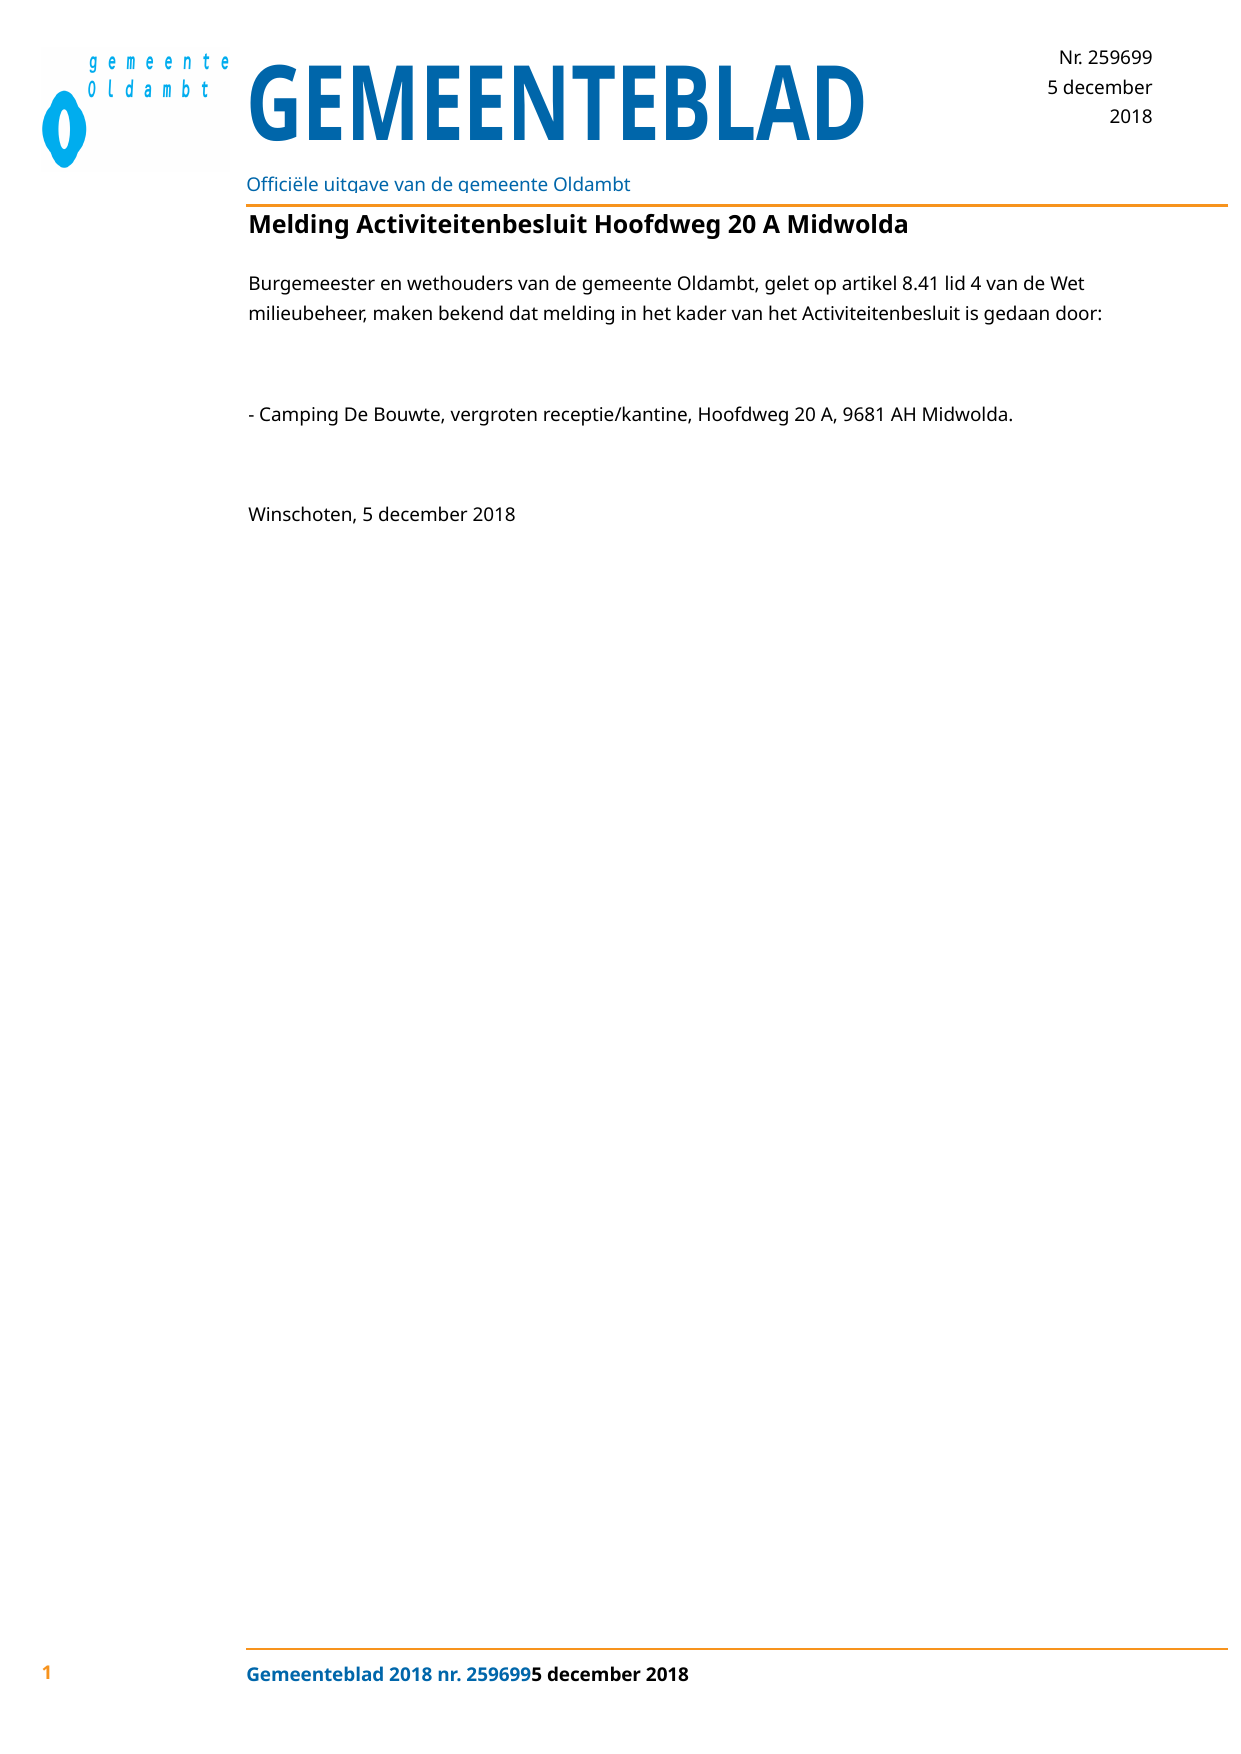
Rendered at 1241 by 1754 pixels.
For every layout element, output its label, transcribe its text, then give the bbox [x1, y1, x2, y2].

text - Camping De Bouwte, vergroten receptie/kantine, Hoofdweg 20 A, 9681 AH Midwolda. [248, 401, 1152, 426]
text Burgemeester en wethouders van de gemeente Oldambt, gelet op artikel 8.41 lid 4 van de Wet milieubeheer, maken bekend dat melding in het kader van het Activiteitenbesluit is gedaan door: [248, 270, 1152, 326]
text Winschoten, 5 december 2018 [248, 502, 1152, 527]
text Melding Activiteitenbesluit Hoofdweg 20 A Midwolda [248, 207, 1152, 241]
picture [41, 47, 231, 172]
